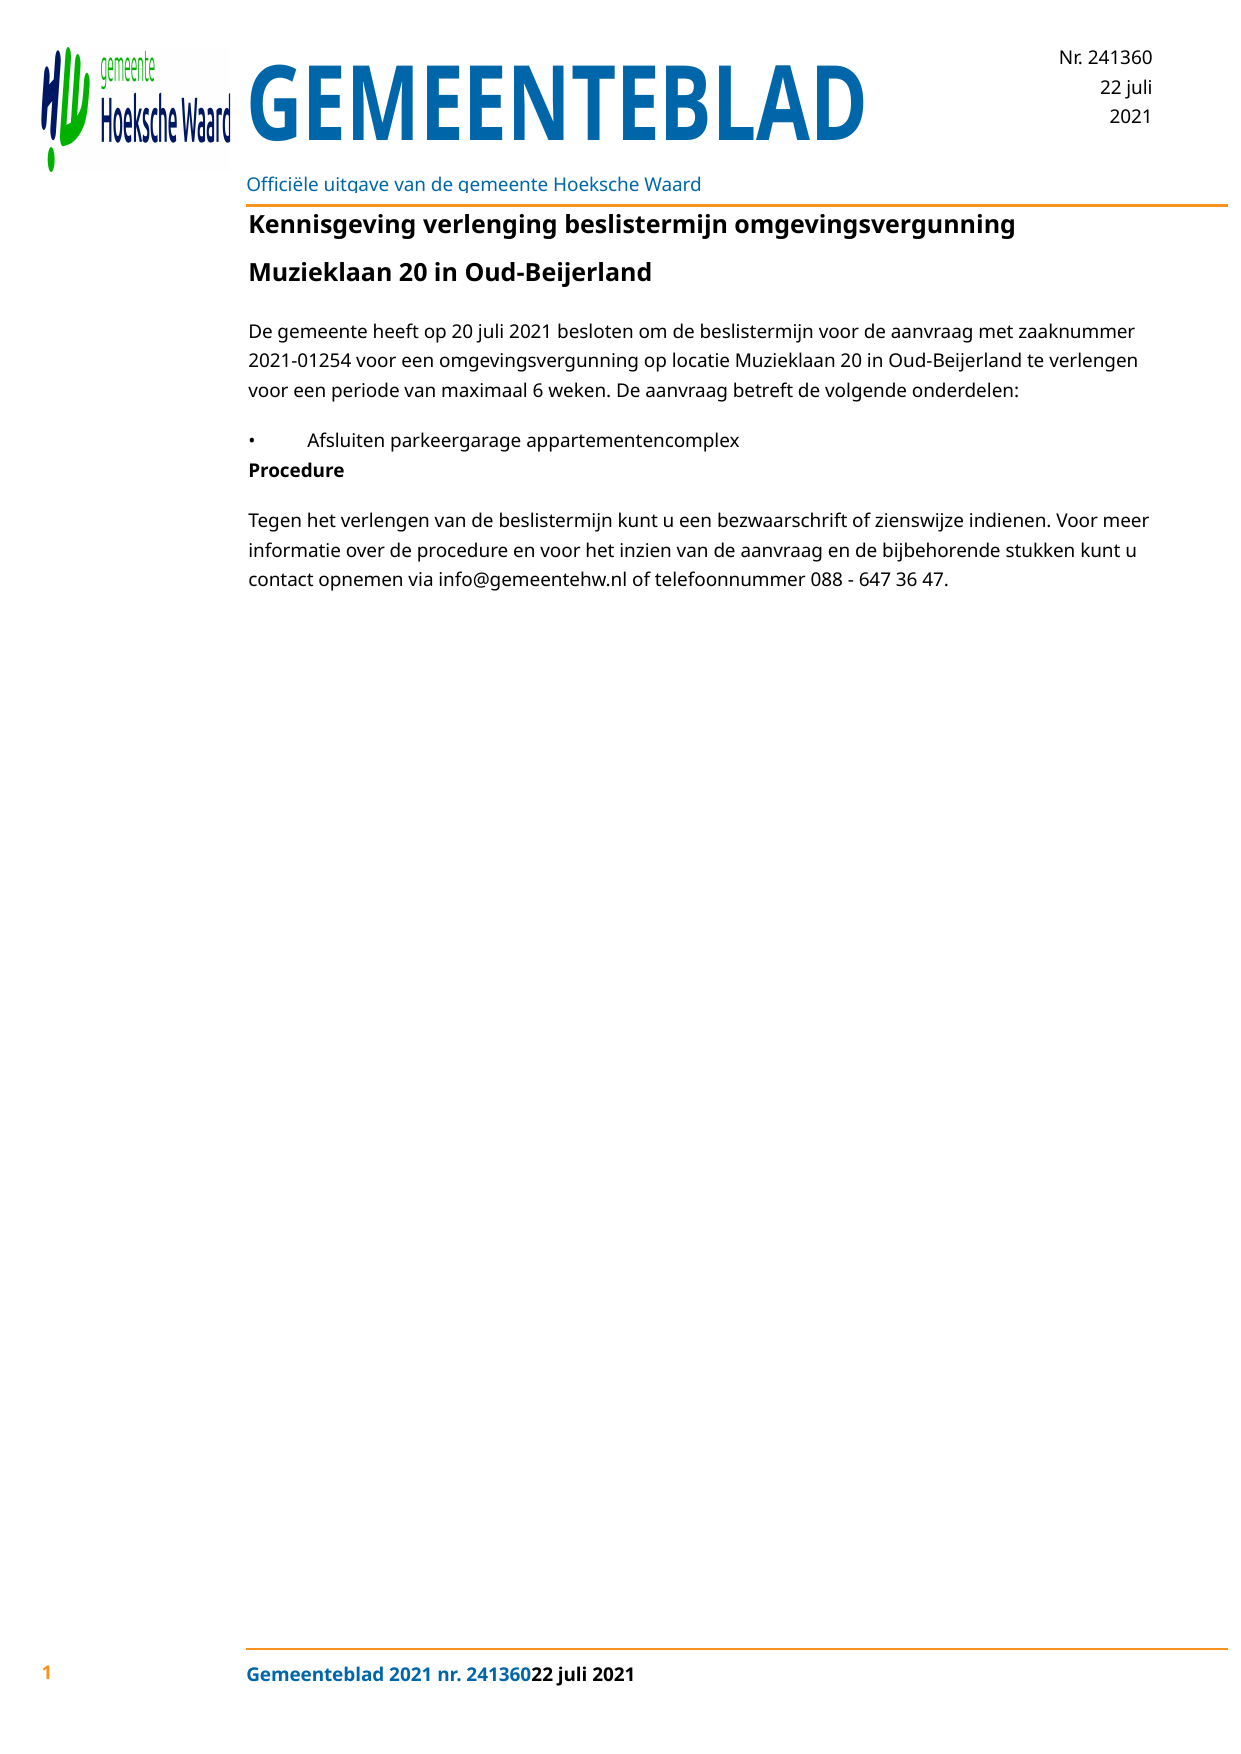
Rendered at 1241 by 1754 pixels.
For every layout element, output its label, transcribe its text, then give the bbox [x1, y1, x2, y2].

text Kennisgeving verlenging beslistermijn omgevingsvergunning Muzieklaan 20 in Oud-Beijerland [248, 207, 1152, 288]
text De gemeente heeft op 20 juli 2021 besloten om de beslistermijn voor de aanvraag met zaaknummer 2021-01254 voor een omgevingsvergunning op locatie Muzieklaan 20 in Oud-Beijerland te verlengen voor een periode van maximaal 6 weken. De aanvraag betreft de volgende onderdelen: [248, 318, 1152, 403]
picture [41, 47, 231, 172]
text Procedure [248, 457, 1152, 483]
list Afsluiten parkeergarage appartementencomplex [248, 427, 1152, 453]
text Tegen het verlengen van de beslistermijn kunt u een bezwaarschrift of zienswijze indienen. Voor meer informatie over de procedure en voor het inzien van de aanvraag en de bijbehorende stukken kunt u contact opnemen via info@gemeentehw.nl of telefoonnummer 088 - 647 36 47. [248, 507, 1152, 592]
